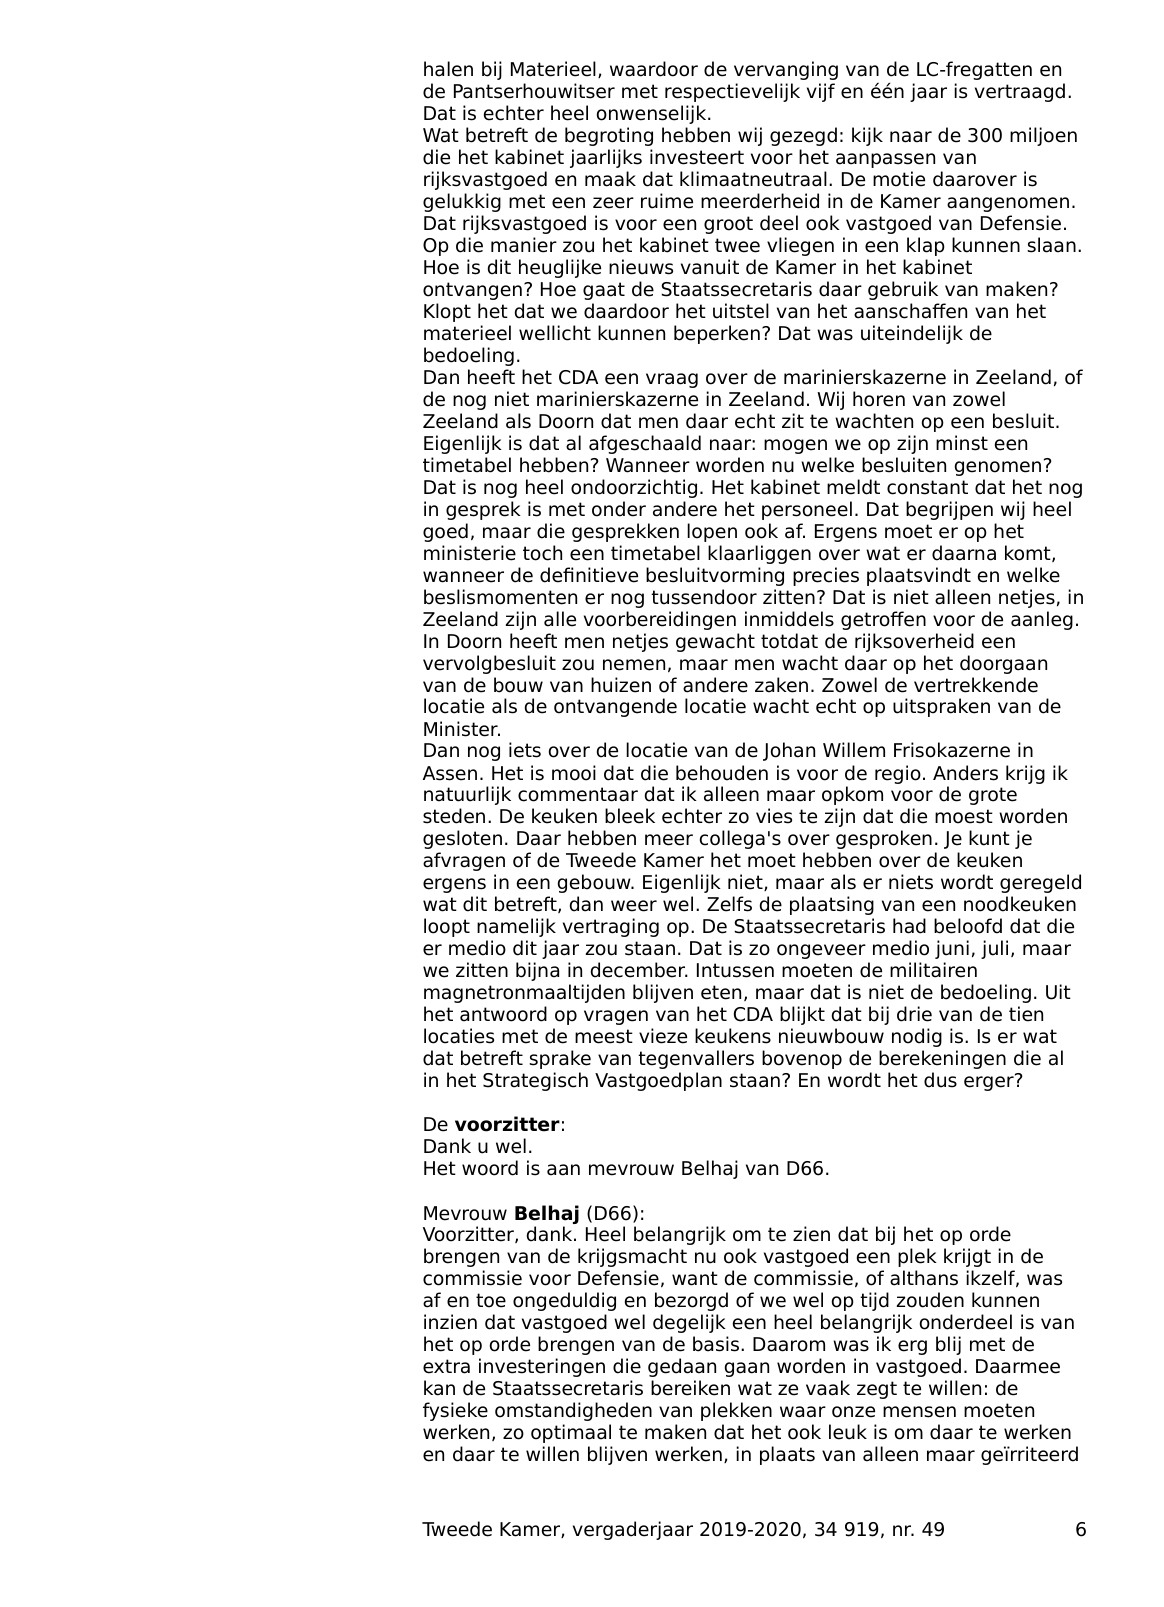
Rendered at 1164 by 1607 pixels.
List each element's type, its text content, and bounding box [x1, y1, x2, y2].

text Voorzitter, dank. Heel belangrijk om te zien dat bij het op orde brengen van de krijgsmacht nu ook vastgoed een plek krijgt in de commissie voor Defensie, want de commissie, of althans ikzelf, was af en toe ongeduldig en bezorgd of we wel op tijd zouden kunnen inzien dat vastgoed wel degelijk een heel belangrijk onderdeel is van het op orde brengen van de basis. Daarom was ik erg blij met de extra investeringen die gedaan gaan worden in vastgoed. Daarmee kan de Staatssecretaris bereiken wat ze vaak zegt te willen: de fysieke omstandigheden van plekken waar onze mensen moeten werken, zo optimaal te maken dat het ook leuk is om daar te werken en daar te willen blijven werken, in plaats van alleen maar geïrriteerd [422, 1224, 1087, 1466]
text De voorzitter: [422, 1114, 1087, 1136]
text Het woord is aan mevrouw Belhaj van D66. [422, 1158, 1087, 1180]
text halen bij Materieel, waardoor de vervanging van de LC-fregatten en de Pantserhouwitser met respectievelijk vijf en één jaar is vertraagd. Dat is echter heel onwenselijk. [422, 59, 1087, 125]
text Dank u wel. [422, 1136, 1087, 1158]
text Wat betreft de begroting hebben wij gezegd: kijk naar de 300 miljoen die het kabinet jaarlijks investeert voor het aanpassen van rijksvastgoed en maak dat klimaatneutraal. De motie daarover is gelukkig met een zeer ruime meerderheid in de Kamer aangenomen. Dat rijksvastgoed is voor een groot deel ook vastgoed van Defensie. Op die manier zou het kabinet twee vliegen in een klap kunnen slaan. Hoe is dit heuglijke nieuws vanuit de Kamer in het kabinet ontvangen? Hoe gaat de Staatssecretaris daar gebruik van maken? Klopt het dat we daardoor het uitstel van het aanschaffen van het materieel wellicht kunnen beperken? Dat was uiteindelijk de bedoeling. [422, 125, 1087, 367]
text Dan nog iets over de locatie van de Johan Willem Frisokazerne in Assen. Het is mooi dat die behouden is voor de regio. Anders krijg ik natuurlijk commentaar dat ik alleen maar opkom voor de grote steden. De keuken bleek echter zo vies te zijn dat die moest worden gesloten. Daar hebben meer collega's over gesproken. Je kunt je afvragen of de Tweede Kamer het moet hebben over de keuken ergens in een gebouw. Eigenlijk niet, maar als er niets wordt geregeld wat dit betreft, dan weer wel. Zelfs de plaatsing van een noodkeuken loopt namelijk vertraging op. De Staatssecretaris had beloofd dat die er medio dit jaar zou staan. Dat is zo ongeveer medio juni, juli, maar we zitten bijna in december. Intussen moeten de militairen magnetronmaaltijden blijven eten, maar dat is niet de bedoeling. Uit het antwoord op vragen van het CDA blijkt dat bij drie van de tien locaties met de meest vieze keukens nieuwbouw nodig is. Is er wat dat betreft sprake van tegenvallers bovenop de berekeningen die al in het Strategisch Vastgoedplan staan? En wordt het dus erger? [422, 740, 1087, 1092]
text Dan heeft het CDA een vraag over de marinierskazerne in Zeeland, of de nog niet marinierskazerne in Zeeland. Wij horen van zowel Zeeland als Doorn dat men daar echt zit te wachten op een besluit. Eigenlijk is dat al afgeschaald naar: mogen we op zijn minst een timetabel hebben? Wanneer worden nu welke besluiten genomen? Dat is nog heel ondoorzichtig. Het kabinet meldt constant dat het nog in gesprek is met onder andere het personeel. Dat begrijpen wij heel goed, maar die gesprekken lopen ook af. Ergens moet er op het ministerie toch een timetabel klaarliggen over wat er daarna komt, wanneer de definitieve besluitvorming precies plaatsvindt en welke beslismomenten er nog tussendoor zitten? Dat is niet alleen netjes, in Zeeland zijn alle voorbereidingen inmiddels getroffen voor de aanleg. In Doorn heeft men netjes gewacht totdat de rijksoverheid een vervolgbesluit zou nemen, maar men wacht daar op het doorgaan van de bouw van huizen of andere zaken. Zowel de vertrekkende locatie als de ontvangende locatie wacht echt op uitspraken van de Minister. [422, 367, 1087, 740]
text Mevrouw Belhaj (D66): [422, 1202, 1087, 1224]
